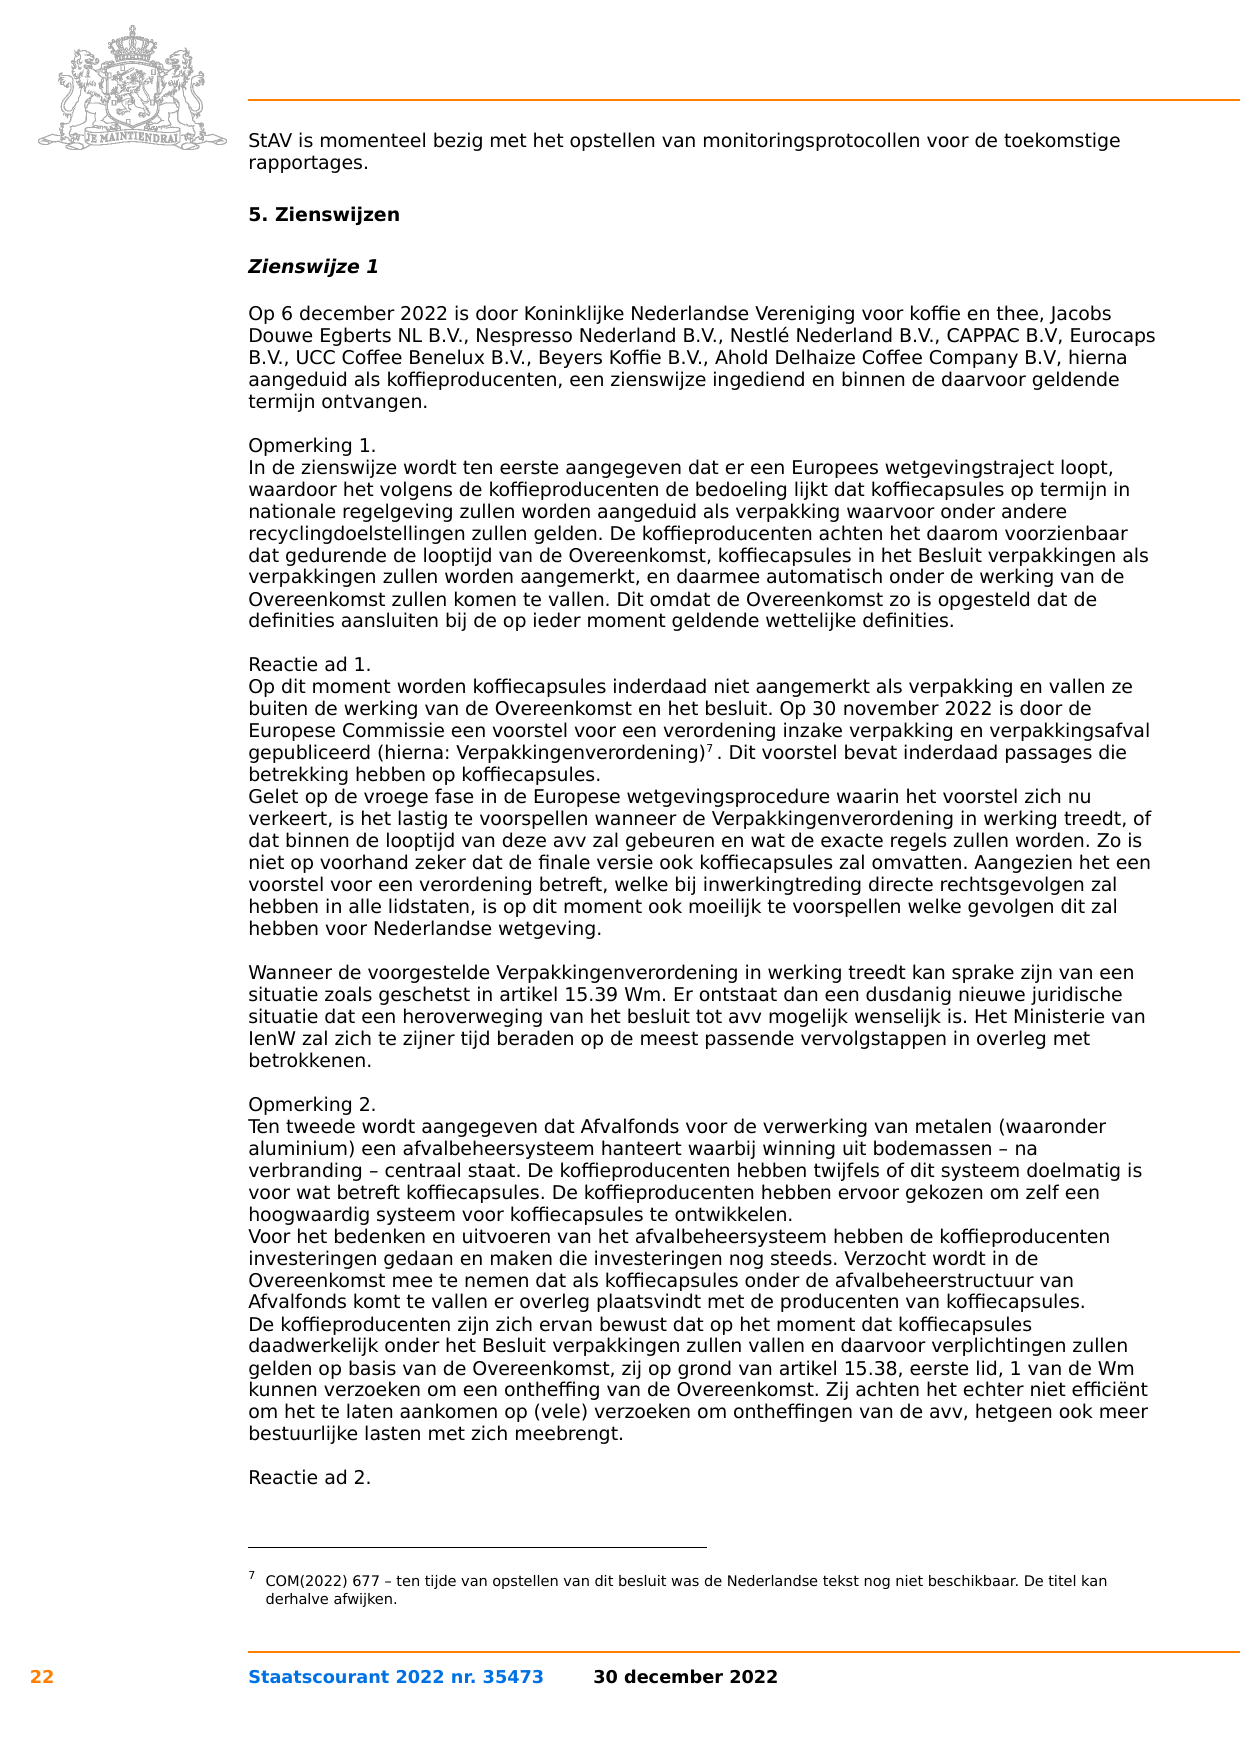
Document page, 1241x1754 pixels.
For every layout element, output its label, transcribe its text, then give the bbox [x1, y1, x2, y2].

text In de zienswijze wordt ten eerste aangegeven dat er een Europees wetgevingstraject loopt, waardoor het volgens de koffieproducenten de bedoeling lijkt dat koffiecapsules op termijn in nationale regelgeving zullen worden aangeduid als verpakking waarvoor onder andere recyclingdoelstellingen zullen gelden. De koffieproducenten achten het daarom voorzienbaar dat gedurende de looptijd van de Overeenkomst, koffiecapsules in het Besluit verpakkingen als verpakkingen zullen worden aangemerkt, en daarmee automatisch onder de werking van de Overeenkomst zullen komen te vallen. Dit omdat de Overeenkomst zo is opgesteld dat de definities aansluiten bij de op ieder moment geldende wettelijke definities. [248, 457, 1163, 632]
text COM(2022) 677 – ten tijde van opstellen van dit besluit was de Nederlandse tekst nog niet beschikbaar. De titel kan derhalve afwijken. [248, 1569, 1163, 1608]
subtitle 5. Zienswijzen [248, 204, 1163, 226]
text Ten tweede wordt aangegeven dat Afvalfonds voor de verwerking van metalen (waaronder aluminium) een afvalbeheersysteem hanteert waarbij winning uit bodemassen – na verbranding – centraal staat. De koffieproducenten hebben twijfels of dit systeem doelmatig is voor wat betreft koffiecapsules. De koffieproducenten hebben ervoor gekozen om zelf een hoogwaardig systeem voor koffiecapsules te ontwikkelen. [248, 1116, 1163, 1226]
picture [38, 25, 227, 150]
text Opmerking 1. [248, 434, 1163, 457]
text Gelet op de vroege fase in de Europese wetgevingsprocedure waarin het voorstel zich nu verkeert, is het lastig te voorspellen wanneer de Verpakkingenverordening in werking treedt, of dat binnen de looptijd van deze avv zal gebeuren en wat de exacte regels zullen worden. Zo is niet op voorhand zeker dat de finale versie ook koffiecapsules zal omvatten. Aangezien het een voorstel voor een verordening betreft, welke bij inwerkingtreding directe rechtsgevolgen zal hebben in alle lidstaten, is op dit moment ook moeilijk te voorspellen welke gevolgen dit zal hebben voor Nederlandse wetgeving. [248, 786, 1163, 940]
text Reactie ad 1. [248, 654, 1163, 676]
text De koffieproducenten zijn zich ervan bewust dat op het moment dat koffiecapsules daadwerkelijk onder het Besluit verpakkingen zullen vallen en daarvoor verplichtingen zullen gelden op basis van de Overeenkomst, zij op grond van artikel 15.38, eerste lid, 1 van de Wm kunnen verzoeken om een ontheffing van de Overeenkomst. Zij achten het echter niet efficiënt om het te laten aankomen op (vele) verzoeken om ontheffingen van de avv, hetgeen ook meer bestuurlijke lasten met zich meebrengt. [248, 1313, 1163, 1445]
text Op 6 december 2022 is door Koninklijke Nederlandse Vereniging voor koffie en thee, Jacobs Douwe Egberts NL B.V., Nespresso Nederland B.V., Nestlé Nederland B.V., CAPPAC B.V, Eurocaps B.V., UCC Coffee Benelux B.V., Beyers Koffie B.V., Ahold Delhaize Coffee Company B.V, hierna aangeduid als koffieproducenten, een zienswijze ingediend en binnen de daarvoor geldende termijn ontvangen. [248, 303, 1163, 413]
text Opmerking 2. [248, 1094, 1163, 1116]
text Op dit moment worden koffiecapsules inderdaad niet aangemerkt als verpakking en vallen ze buiten de werking van de Overeenkomst en het besluit. Op 30 november 2022 is door de Europese Commissie een voorstel voor een verordening inzake verpakking en verpakkingsafval gepubliceerd (hierna: Verpakkingenverordening). Dit voorstel bevat inderdaad passages die betrekking hebben op koffiecapsules. [248, 676, 1163, 786]
subtitle Zienswijze 1 [248, 256, 1163, 278]
text Wanneer de voorgestelde Verpakkingenverordening in werking treedt kan sprake zijn van een situatie zoals geschetst in artikel 15.39 Wm. Er ontstaat dan een dusdanig nieuwe juridische situatie dat een heroverweging van het besluit tot avv mogelijk wenselijk is. Het Ministerie van IenW zal zich te zijner tijd beraden op de meest passende vervolgstappen in overleg met betrokkenen. [248, 962, 1163, 1072]
text StAV is momenteel bezig met het opstellen van monitoringsprotocollen voor de toekomstige rapportages. [248, 130, 1163, 174]
text Reactie ad 2. [248, 1467, 1163, 1489]
text Voor het bedenken en uitvoeren van het afvalbeheersysteem hebben de koffieproducenten investeringen gedaan en maken die investeringen nog steeds. Verzocht wordt in de Overeenkomst mee te nemen dat als koffiecapsules onder de afvalbeheerstructuur van Afvalfonds komt te vallen er overleg plaatsvindt met de producenten van koffiecapsules. [248, 1226, 1163, 1313]
